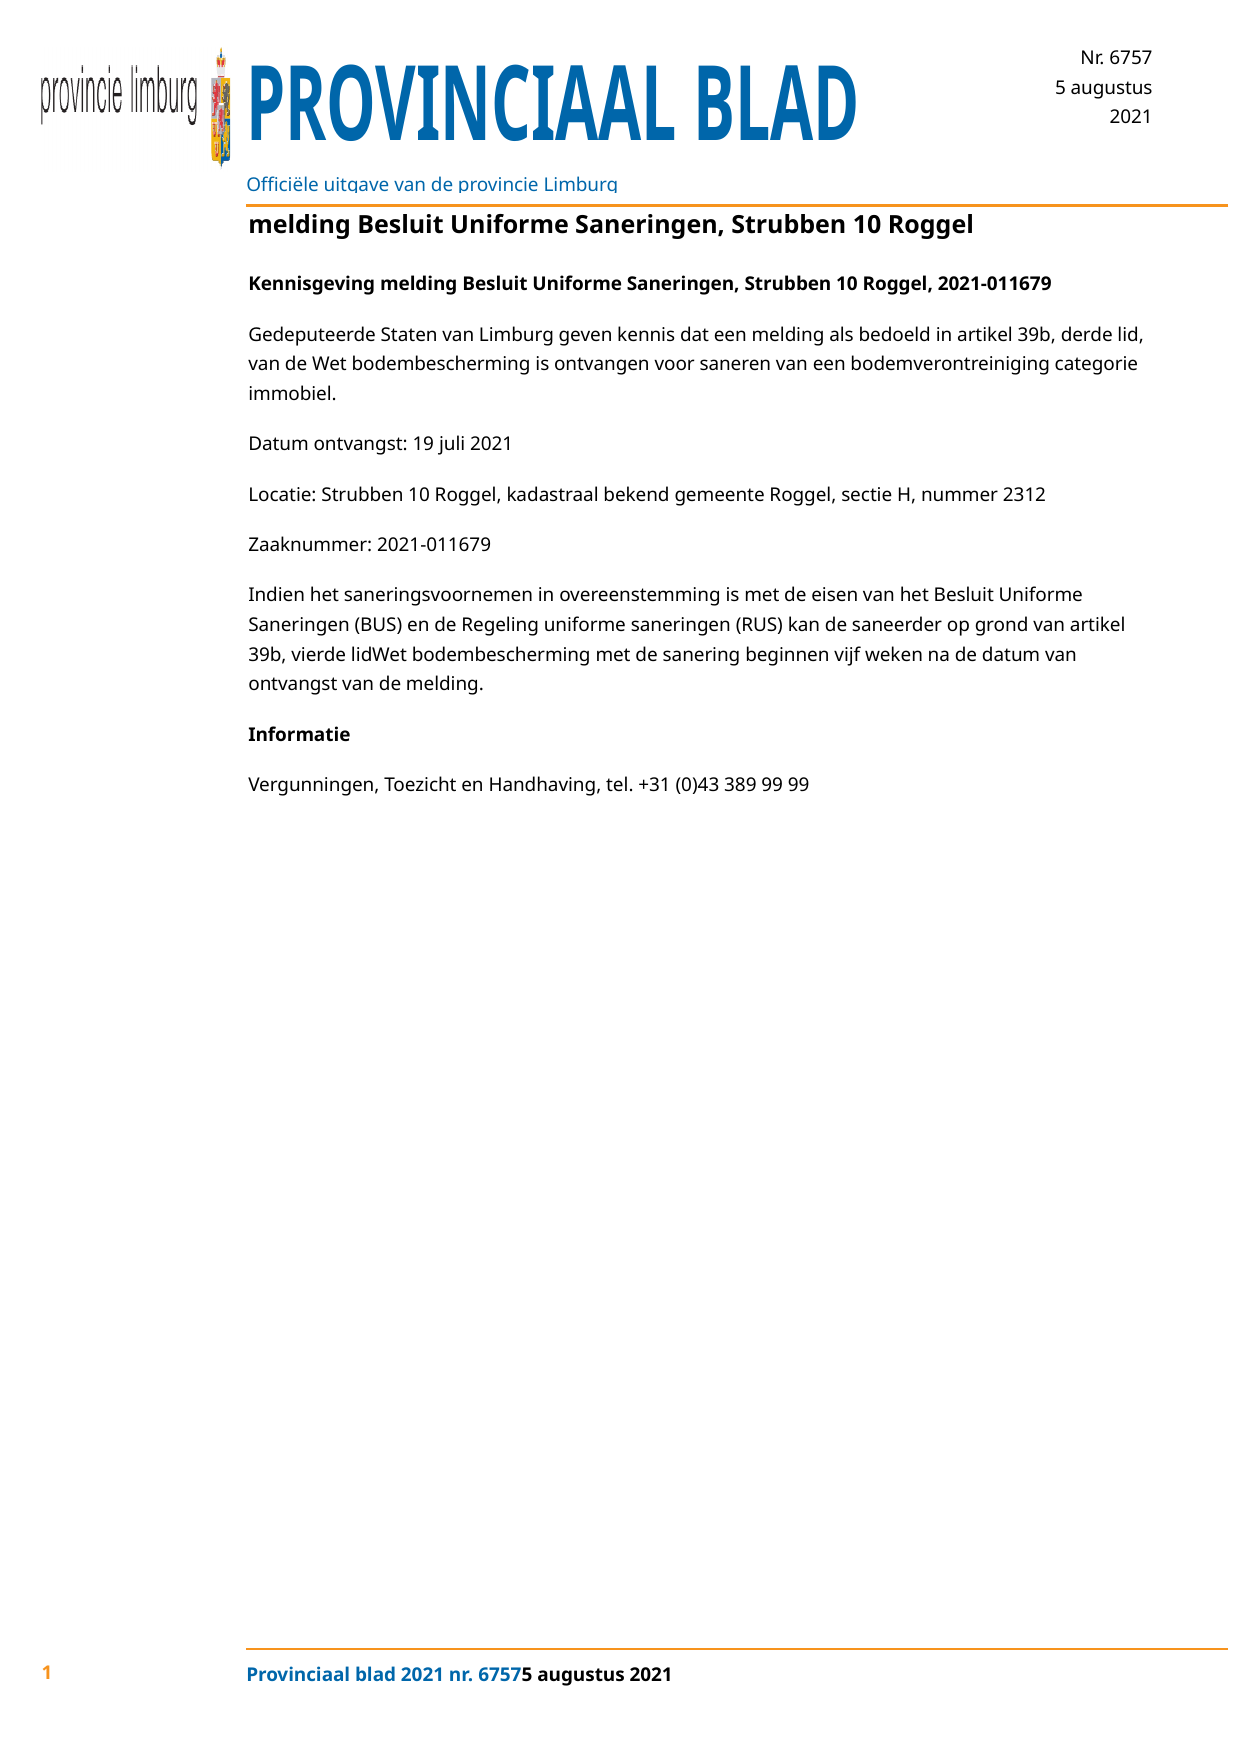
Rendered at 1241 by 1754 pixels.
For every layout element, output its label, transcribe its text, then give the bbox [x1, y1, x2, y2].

text Kennisgeving melding Besluit Uniforme Saneringen, Strubben 10 Roggel, 2021-011679 [248, 270, 1152, 296]
text Locatie: Strubben 10 Roggel, kadastraal bekend gemeente Roggel, sectie H, nummer 2312 [248, 481, 1152, 506]
text Indien het saneringsvoornemen in overeenstemming is met de eisen van het Besluit Uniforme Saneringen (BUS) en de Regeling uniforme saneringen (RUS) kan de saneerder op grond van artikel 39b, vierde lidWet bodembescherming met de sanering beginnen vijf weken na de datum van ontvangst van de melding. [248, 582, 1152, 696]
text Datum ontvangst: 19 juli 2021 [248, 430, 1152, 456]
text melding Besluit Uniforme Saneringen, Strubben 10 Roggel [248, 207, 1152, 241]
picture [41, 47, 231, 172]
text Zaaknummer: 2021-011679 [248, 531, 1152, 557]
text Vergunningen, Toezicht en Handhaving, tel. +31 (0)43 389 99 99 [248, 771, 1152, 797]
text Gedeputeerde Staten van Limburg geven kennis dat een melding als bedoeld in artikel 39b, derde lid, van de Wet bodembescherming is ontvangen voor saneren van een bodemverontreiniging categorie immobiel. [248, 321, 1152, 406]
text Informatie [248, 721, 1152, 746]
